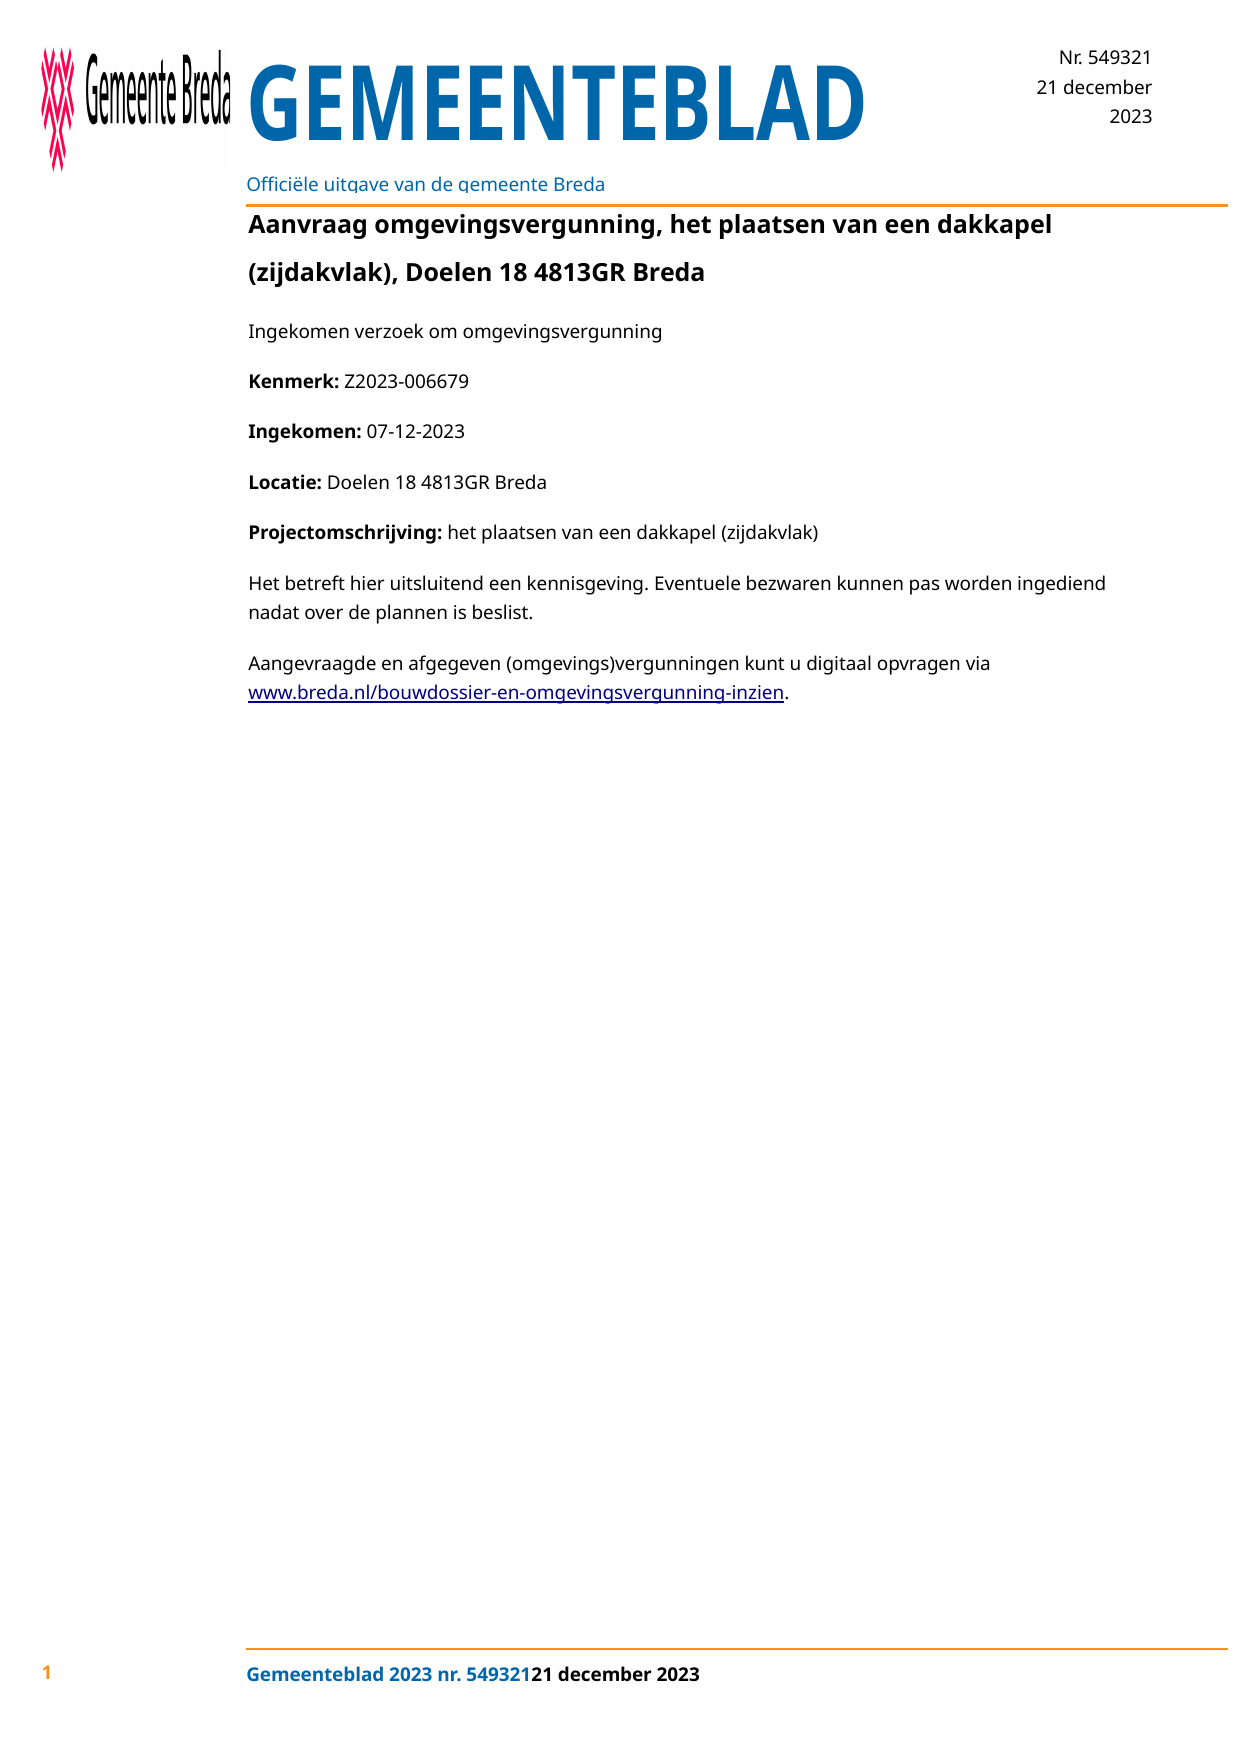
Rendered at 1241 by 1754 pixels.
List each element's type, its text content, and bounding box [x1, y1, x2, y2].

text Kenmerk: Z2023-006679 [248, 368, 1152, 394]
text Aangevraagde en afgegeven (omgevings)vergunningen kunt u digitaal opvragen via www.breda.nl/bouwdossier-en-omgevingsvergunning-inzien. [248, 650, 1152, 705]
text Ingekomen: 07-12-2023 [248, 419, 1152, 444]
text Projectomschrijving: het plaatsen van een dakkapel (zijdakvlak) [248, 519, 1152, 545]
text Locatie: Doelen 18 4813GR Breda [248, 469, 1152, 495]
text Het betreft hier uitsluitend een kennisgeving. Eventuele bezwaren kunnen pas worden ingediend nadat over de plannen is beslist. [248, 570, 1152, 625]
text Aanvraag omgevingsvergunning, het plaatsen van een dakkapel (zijdakvlak), Doelen 18 4813GR Breda [248, 207, 1152, 288]
text Ingekomen verzoek om omgevingsvergunning [248, 318, 1152, 344]
picture [41, 47, 231, 172]
